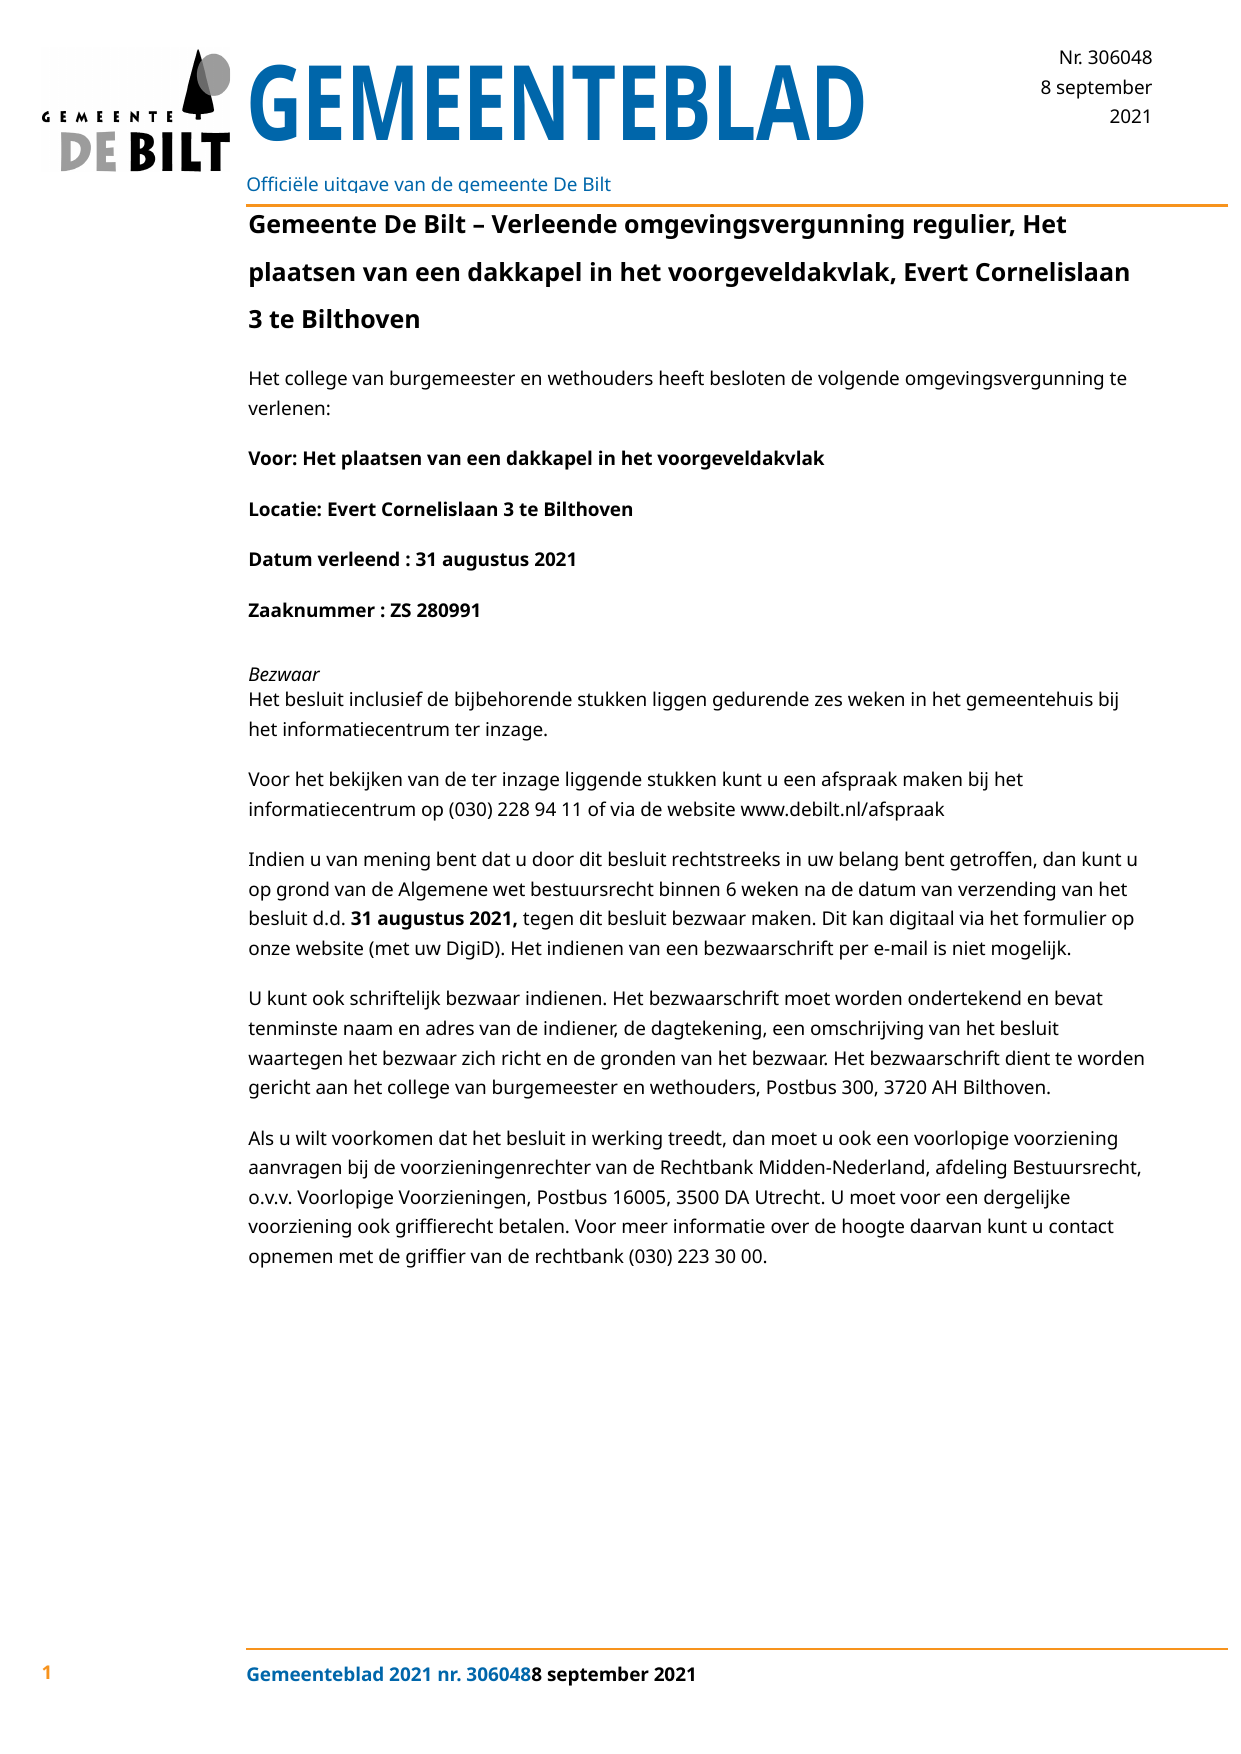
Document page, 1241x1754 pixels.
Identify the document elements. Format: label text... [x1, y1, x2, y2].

text Indien u van mening bent dat u door dit besluit rechtstreeks in uw belang bent getroffen, dan kunt u op grond van de Algemene wet bestuursrecht binnen 6 weken na de datum van verzending van het besluit d.d. 31 augustus 2021, tegen dit besluit bezwaar maken. Dit kan digitaal via het formulier op onze website (met uw DigiD). Het indienen van een bezwaarschrift per e-mail is niet mogelijk. [248, 846, 1152, 961]
text Locatie: Evert Cornelislaan 3 te Bilthoven [248, 496, 1152, 522]
picture [41, 47, 231, 172]
text U kunt ook schriftelijk bezwaar indienen. Het bezwaarschrift moet worden ondertekend en bevat tenminste naam en adres van de indiener, de dagtekening, een omschrijving van het besluit waartegen het bezwaar zich richt en de gronden van het bezwaar. Het bezwaarschrift dient te worden gericht aan het college van burgemeester en wethouders, Postbus 300, 3720 AH Bilthoven. [248, 986, 1152, 1100]
text Als u wilt voorkomen dat het besluit in werking treedt, dan moet u ook een voorlopige voorziening aanvragen bij de voorzieningenrechter van de Rechtbank Midden-Nederland, afdeling Bestuursrecht, o.v.v. Voorlopige Voorzieningen, Postbus 16005, 3500 DA Utrecht. U moet voor een dergelijke voorziening ook griffierecht betalen. Voor meer informatie over de hoogte daarvan kunt u contact opnemen met de griffier van de rechtbank (030) 223 30 00. [248, 1125, 1152, 1269]
text Het college van burgemeester en wethouders heeft besloten de volgende omgevingsvergunning te verlenen: [248, 366, 1152, 421]
text Voor het bekijken van de ter inzage liggende stukken kunt u een afspraak maken bij het informatiecentrum op (030) 228 94 11 of via de website www.debilt.nl/afspraak [248, 766, 1152, 822]
text Datum verleend : 31 augustus 2021 [248, 546, 1152, 572]
text Voor: Het plaatsen van een dakkapel in het voorgeveldakvlak [248, 446, 1152, 471]
text Bezwaar [248, 661, 1152, 686]
text Zaaknummer : ZS 280991 [248, 597, 1152, 622]
text Gemeente De Bilt – Verleende omgevingsvergunning regulier, Het plaatsen van een dakkapel in het voorgeveldakvlak, Evert Cornelislaan 3 te Bilthoven [248, 207, 1152, 336]
text Het besluit inclusief de bijbehorende stukken liggen gedurende zes weken in het gemeentehuis bij het informatiecentrum ter inzage. [248, 686, 1152, 742]
